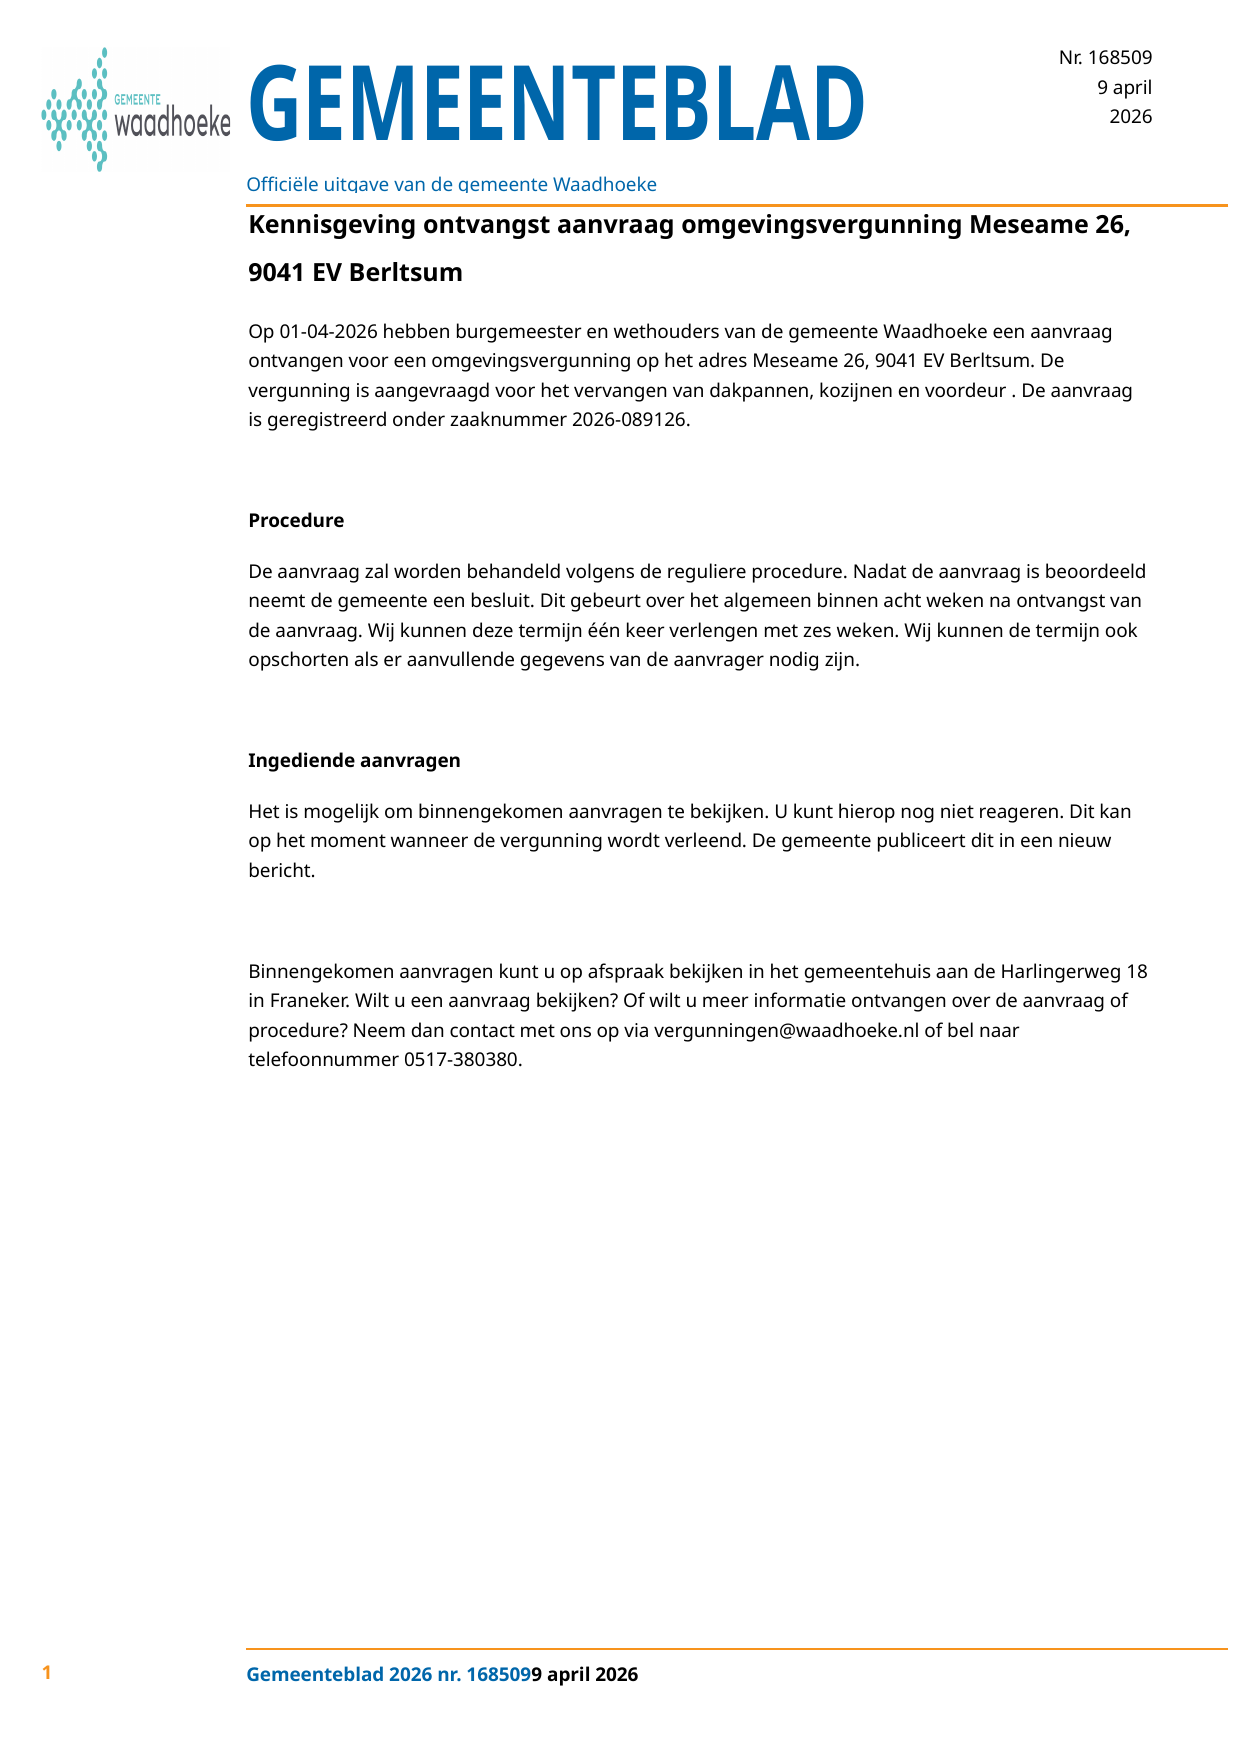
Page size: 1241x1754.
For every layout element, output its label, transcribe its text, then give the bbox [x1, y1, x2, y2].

text Het is mogelijk om binnengekomen aanvragen te bekijken. U kunt hierop nog niet reageren. Dit kan op het moment wanneer de vergunning wordt verleend. De gemeente publiceert dit in een nieuw bericht. [248, 798, 1152, 883]
text Procedure [248, 507, 1152, 533]
text Ingediende aanvragen [248, 747, 1152, 773]
text Op 01-04-2026 hebben burgemeester en wethouders van de gemeente Waadhoeke een aanvraag ontvangen voor een omgevingsvergunning op het adres Meseame 26, 9041 EV Berltsum. De vergunning is aangevraagd voor het vervangen van dakpannen, kozijnen en voordeur . De aanvraag is geregistreerd onder zaaknummer 2026-089126. [248, 318, 1152, 432]
picture [41, 47, 231, 172]
text Binnengekomen aanvragen kunt u op afspraak bekijken in het gemeentehuis aan de Harlingerweg 18 in Franeker. Wilt u een aanvraag bekijken? Of wilt u meer informatie ontvangen over de aanvraag of procedure? Neem dan contact met ons op via vergunningen@waadhoeke.nl of bel naar telefoonnummer 0517-380380. [248, 958, 1152, 1072]
text De aanvraag zal worden behandeld volgens de reguliere procedure. Nadat de aanvraag is beoordeeld neemt de gemeente een besluit. Dit gebeurt over het algemeen binnen acht weken na ontvangst van de aanvraag. Wij kunnen deze termijn één keer verlengen met zes weken. Wij kunnen de termijn ook opschorten als er aanvullende gegevens van de aanvrager nodig zijn. [248, 558, 1152, 672]
text Kennisgeving ontvangst aanvraag omgevingsvergunning Meseame 26, 9041 EV Berltsum [248, 207, 1152, 288]
